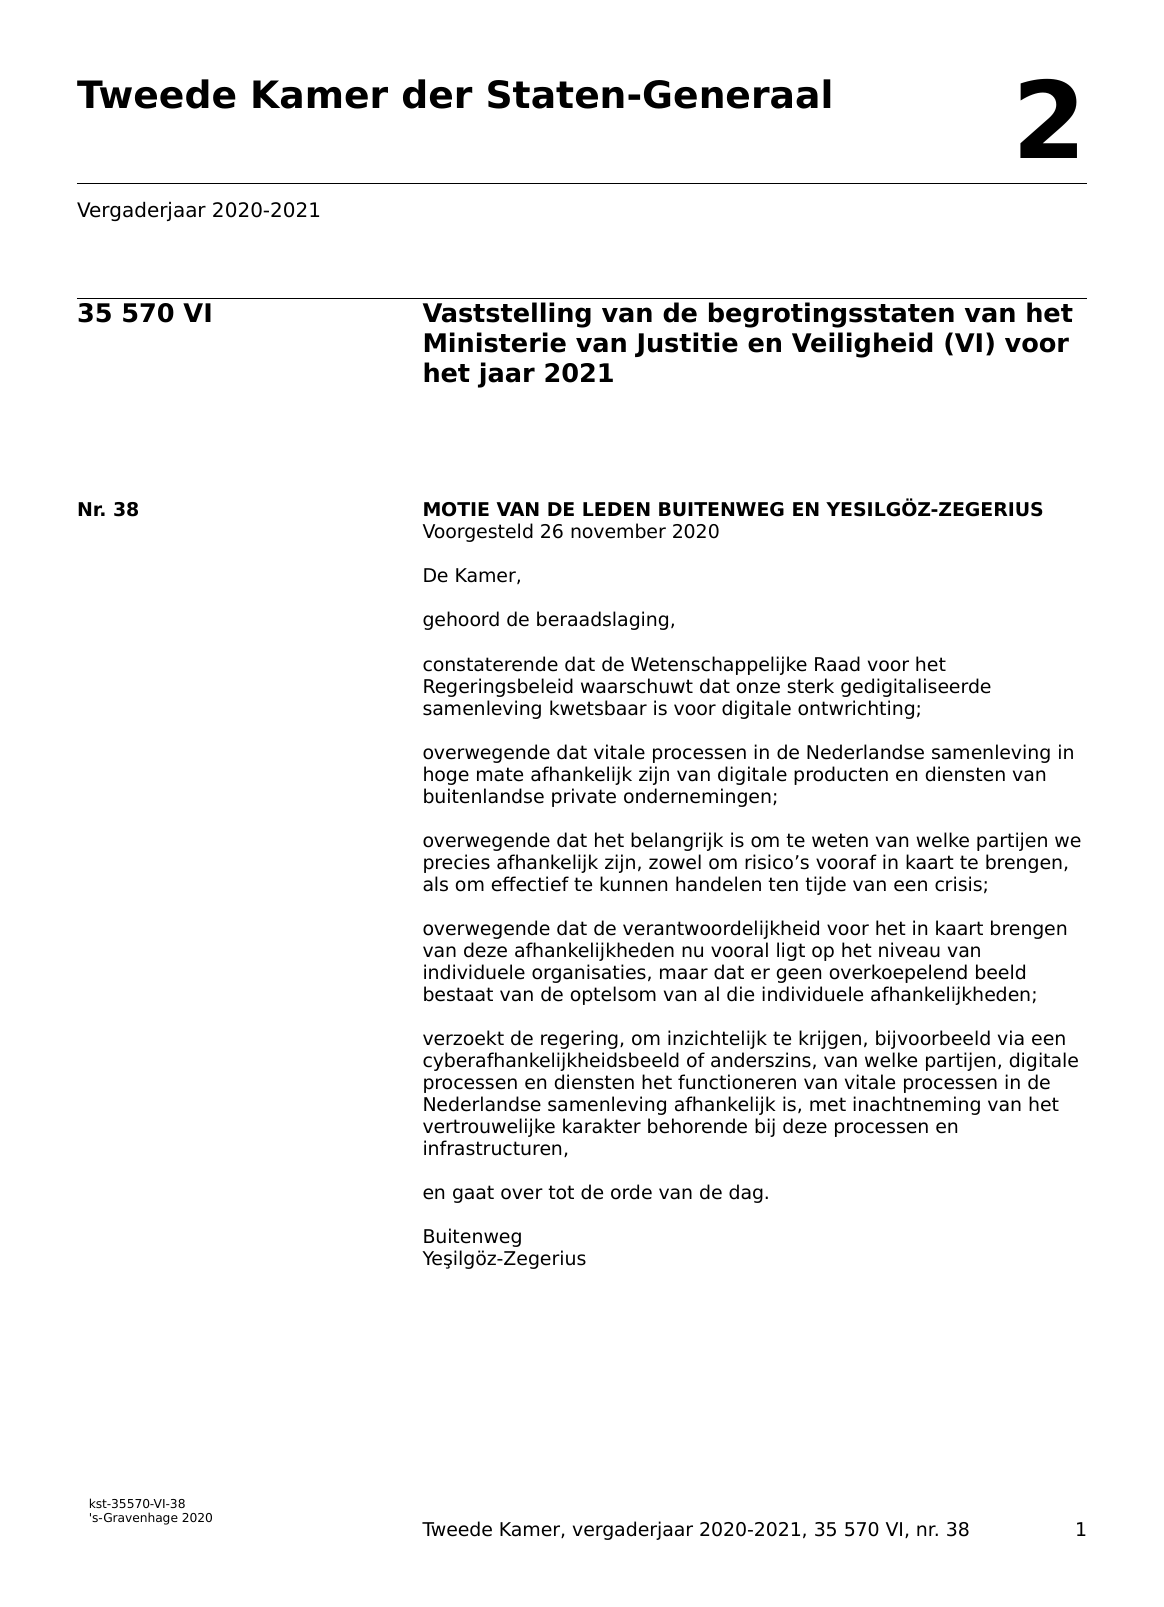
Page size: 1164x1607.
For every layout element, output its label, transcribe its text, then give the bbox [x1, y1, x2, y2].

text Voorgesteld 26 november 2020 [422, 521, 1087, 543]
text 's-Gravenhage 2020 [88, 1511, 323, 1525]
text kst-35570-VI-38 [88, 1497, 323, 1511]
table_header 2 [886, 59, 1087, 183]
subtitle Nr. 38 MOTIE VAN DE LEDEN BUITENWEG EN YESILGÖZ-ZEGERIUS [77, 499, 1087, 521]
text verzoekt de regering, om inzichtelijk te krijgen, bijvoorbeeld via een cyberafhankelijkheidsbeeld of anderszins, van welke partijen, digitale processen en diensten het functioneren van vitale processen in de Nederlandse samenleving afhankelijk is, met inachtneming van het vertrouwelijke karakter behorende bij deze processen en infrastructuren, [422, 1028, 1087, 1160]
table_header Tweede Kamer der Staten-Generaal [77, 59, 886, 183]
subtitle 35 570 VI Vaststelling van de begrotingsstaten van het Ministerie van Justitie en Veiligheid (VI) voor het jaar 2021 [77, 299, 1087, 388]
text overwegende dat het belangrijk is om te weten van welke partijen we precies afhankelijk zijn, zowel om risico’s vooraf in kaart te brengen, als om effectief te kunnen handelen ten tijde van een crisis; [422, 830, 1087, 896]
text De Kamer, [422, 565, 1087, 587]
table_cell Vergaderjaar 2020-2021 [77, 184, 1087, 298]
text en gaat over tot de orde van de dag. [422, 1182, 1087, 1204]
text Buitenweg [422, 1226, 1087, 1248]
text overwegende dat vitale processen in de Nederlandse samenleving in hoge mate afhankelijk zijn van digitale producten en diensten van buitenlandse private ondernemingen; [422, 742, 1087, 808]
text gehoord de beraadslaging, [422, 609, 1087, 631]
text constaterende dat de Wetenschappelijke Raad voor het Regeringsbeleid waarschuwt dat onze sterk gedigitaliseerde samenleving kwetsbaar is voor digitale ontwrichting; [422, 653, 1087, 719]
text overwegende dat de verantwoordelijkheid voor het in kaart brengen van deze afhankelijkheden nu vooral ligt op het niveau van individuele organisaties, maar dat er geen overkoepelend beeld bestaat van de optelsom van al die individuele afhankelijkheden; [422, 918, 1087, 1006]
text Yeşilgöz-Zegerius [422, 1248, 1087, 1270]
